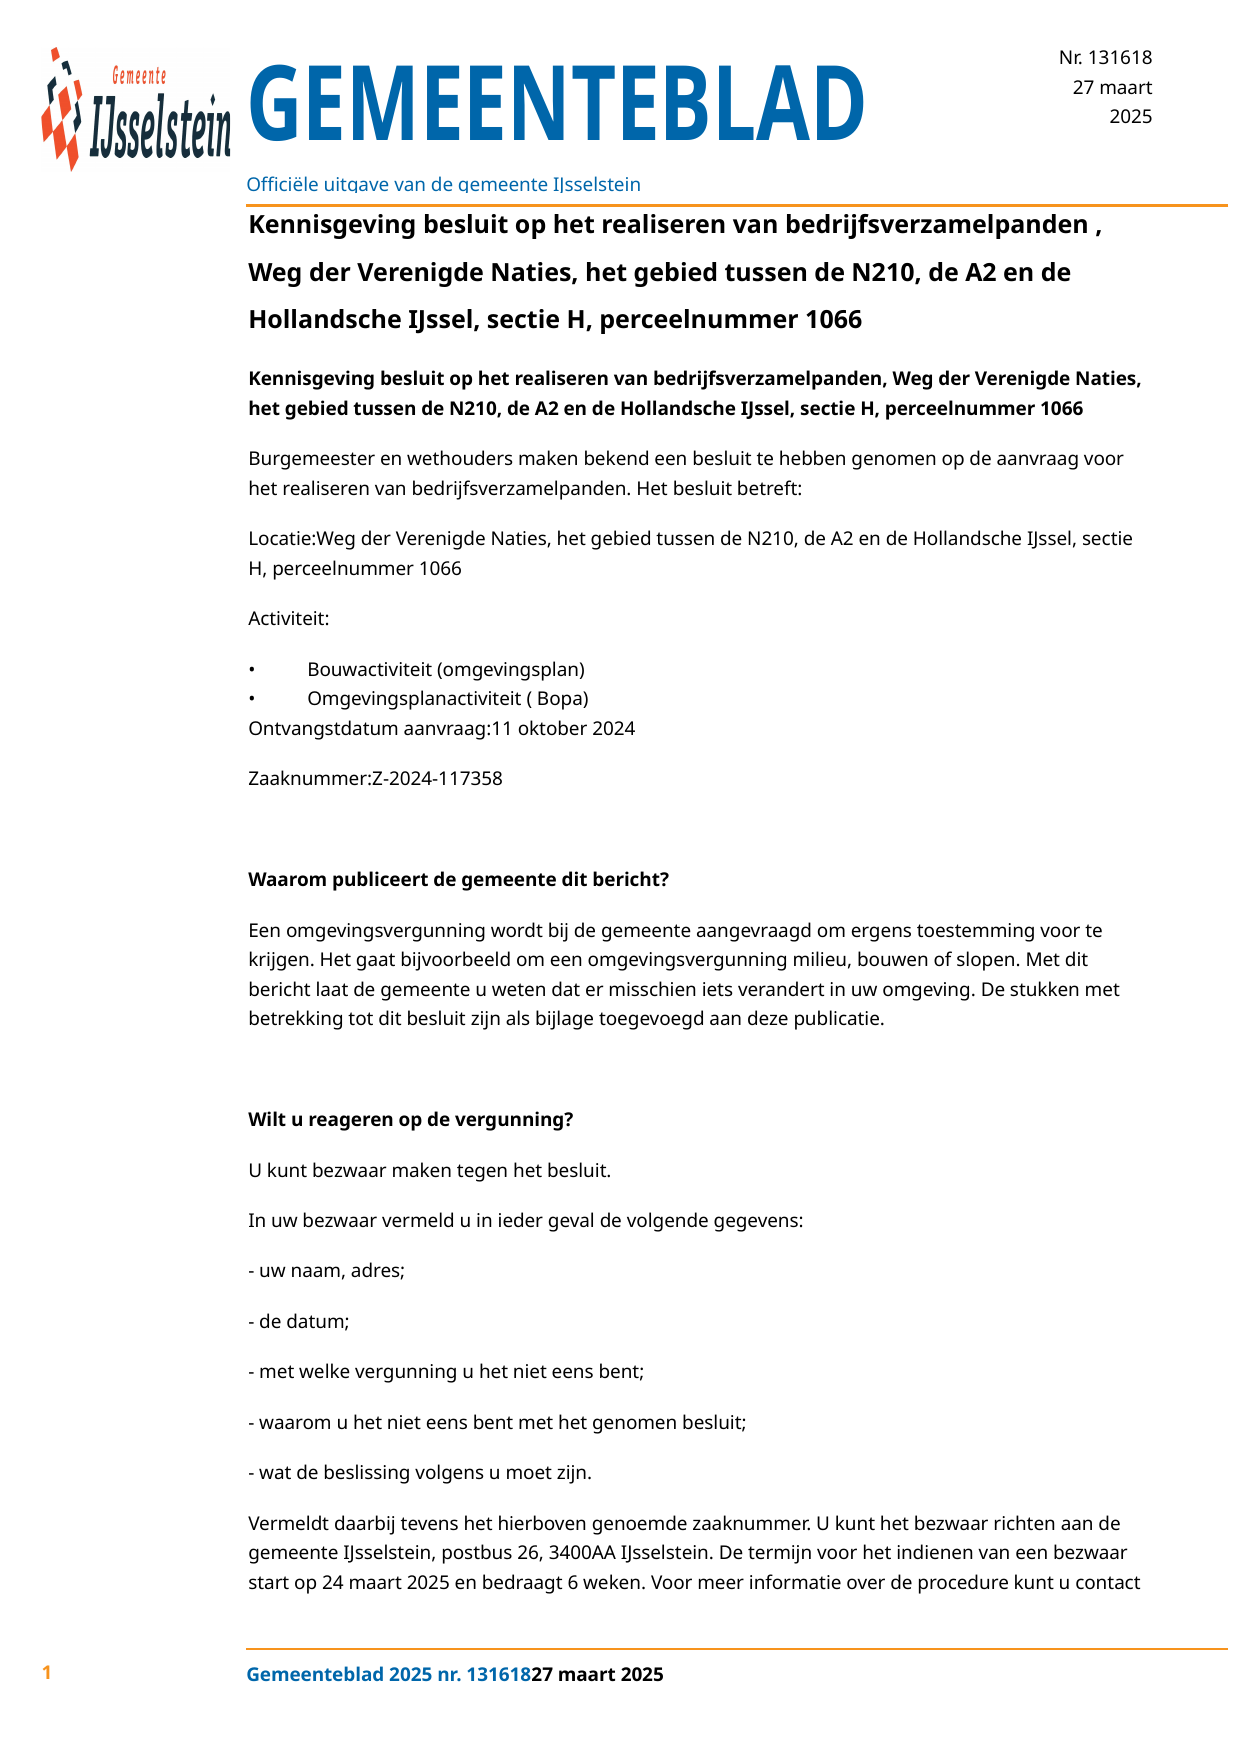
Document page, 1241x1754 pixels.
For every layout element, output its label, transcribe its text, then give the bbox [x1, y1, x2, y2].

list Omgevingsplanactiviteit ( Bopa) [248, 686, 1152, 711]
text Burgemeester en wethouders maken bekend een besluit te hebben genomen op de aanvraag voor het realiseren van bedrijfsverzamelpanden. Het besluit betreft: [248, 446, 1152, 501]
text Een omgevingsvergunning wordt bij de gemeente aangevraagd om ergens toestemming voor te krijgen. Het gaat bijvoorbeeld om een omgevingsvergunning milieu, bouwen of slopen. Met dit bericht laat de gemeente u weten dat er misschien iets verandert in uw omgeving. De stukken met betrekking tot dit besluit zijn als bijlage toegevoegd aan deze publicatie. [248, 917, 1152, 1031]
text Waarom publiceert de gemeente dit bericht? [248, 866, 1152, 892]
text Vermeldt daarbij tevens het hierboven genoemde zaaknummer. U kunt het bezwaar richten aan de gemeente IJsselstein, postbus 26, 3400AA IJsselstein. De termijn voor het indienen van een bezwaar start op 24 maart 2025 en bedraagt 6 weken. Voor meer informatie over de procedure kunt u contact [248, 1510, 1152, 1594]
text Kennisgeving besluit op het realiseren van bedrijfsverzamelpanden, Weg der Verenigde Naties, het gebied tussen de N210, de A2 en de Hollandsche IJssel, sectie H, perceelnummer 1066 [248, 366, 1152, 421]
text - waarom u het niet eens bent met het genomen besluit; [248, 1409, 1152, 1434]
text Zaaknummer:Z-2024-117358 [248, 766, 1152, 791]
list Bouwactiviteit (omgevingsplan) [248, 656, 1152, 682]
text - met welke vergunning u het niet eens bent; [248, 1358, 1152, 1384]
text In uw bezwaar vermeld u in ieder geval de volgende gegevens: [248, 1207, 1152, 1233]
text Ontvangstdatum aanvraag:11 oktober 2024 [248, 715, 1152, 741]
text Locatie:Weg der Verenigde Naties, het gebied tussen de N210, de A2 en de Hollandsche IJssel, sectie H, perceelnummer 1066 [248, 526, 1152, 581]
text Activiteit: [248, 606, 1152, 631]
text - de datum; [248, 1308, 1152, 1334]
text - uw naam, adres; [248, 1258, 1152, 1283]
text - wat de beslissing volgens u moet zijn. [248, 1459, 1152, 1485]
text U kunt bezwaar maken tegen het besluit. [248, 1157, 1152, 1182]
text Kennisgeving besluit op het realiseren van bedrijfsverzamelpanden , Weg der Verenigde Naties, het gebied tussen de N210, de A2 en de Hollandsche IJssel, sectie H, perceelnummer 1066 [248, 207, 1152, 336]
picture [41, 47, 231, 172]
text Wilt u reageren op de vergunning? [248, 1106, 1152, 1132]
